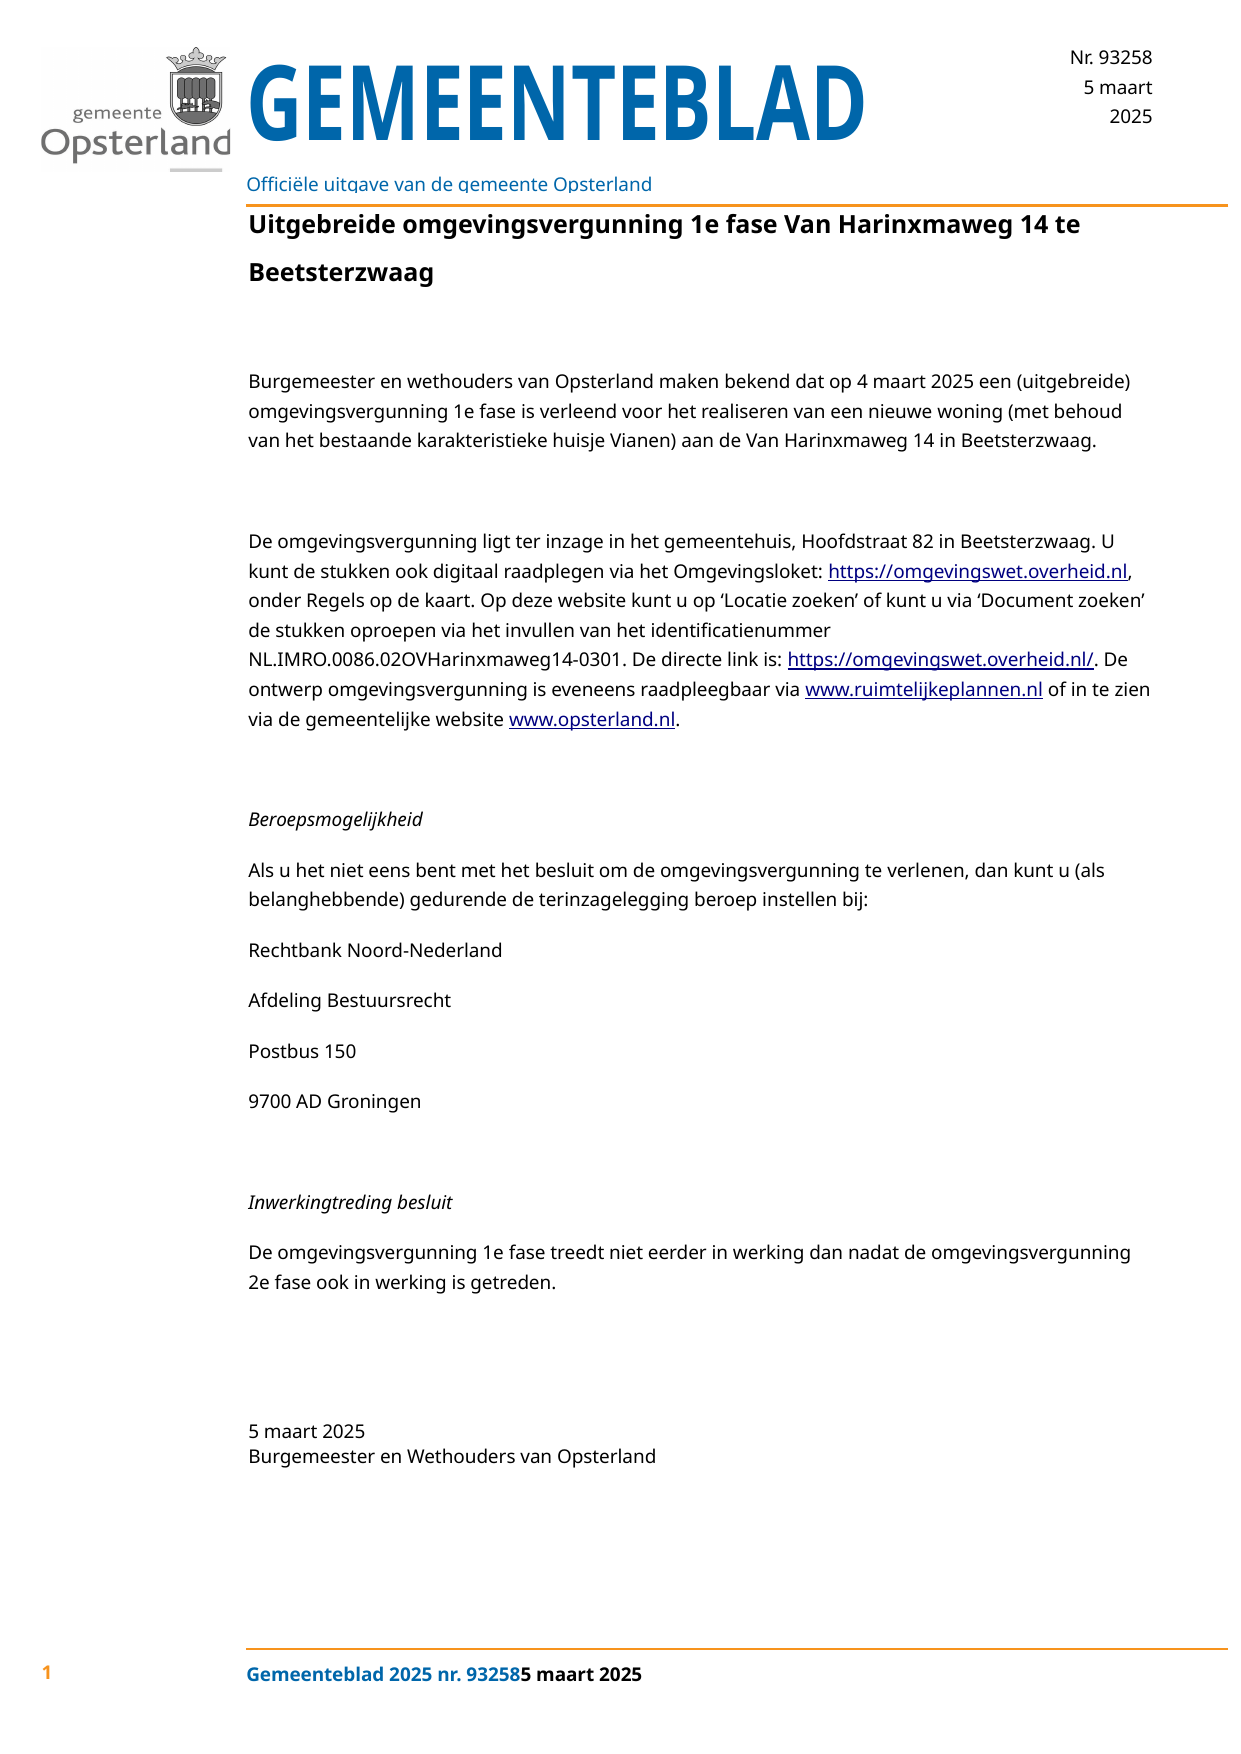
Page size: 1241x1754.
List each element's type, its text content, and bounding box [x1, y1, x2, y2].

text Burgemeester en wethouders van Opsterland maken bekend dat op 4 maart 2025 een (uitgebreide) omgevingsvergunning 1e fase is verleend voor het realiseren van een nieuwe woning (met behoud van het bestaande karakteristieke huisje Vianen) aan de Van Harinxmaweg 14 in Beetsterzwaag. [248, 368, 1152, 453]
text Beroepsmogelijkheid [248, 807, 1152, 832]
text Inwerkingtreding besluit [248, 1189, 1152, 1215]
text 9700 AD Groningen [248, 1088, 1152, 1114]
text Als u het niet eens bent met het besluit om de omgevingsvergunning te verlenen, dan kunt u (als belanghebbende) gedurende de terinzagelegging beroep instellen bij: [248, 857, 1152, 912]
text 5 maart 2025 [248, 1418, 1152, 1443]
text Afdeling Bestuursrecht [248, 987, 1152, 1013]
picture [41, 47, 231, 172]
text Uitgebreide omgevingsvergunning 1e fase Van Harinxmaweg 14 te Beetsterzwaag [248, 207, 1152, 288]
text Burgemeester en Wethouders van Opsterland [248, 1443, 1152, 1469]
text Postbus 150 [248, 1038, 1152, 1064]
text De omgevingsvergunning ligt ter inzage in het gemeentehuis, Hoofdstraat 82 in Beetsterzwaag. U kunt de stukken ook digitaal raadplegen via het Omgevingsloket: https://omgevingswet.overheid.nl, onder Regels op de kaart. Op deze website kunt u op ‘Locatie zoeken’ of kunt u via ‘Document zoeken’ de stukken oproepen via het invullen van het identificatienummer NL.IMRO.0086.02OVHarinxmaweg14-0301. De directe link is: https://omgevingswet.overheid.nl/. De ontwerp omgevingsvergunning is eveneens raadpleegbaar via www.ruimtelijkeplannen.nl of in te zien via de gemeentelijke website www.opsterland.nl. [248, 528, 1152, 732]
text Rechtbank Noord-Nederland [248, 937, 1152, 963]
text De omgevingsvergunning 1e fase treedt niet eerder in werking dan nadat de omgevingsvergunning 2e fase ook in werking is getreden. [248, 1239, 1152, 1295]
